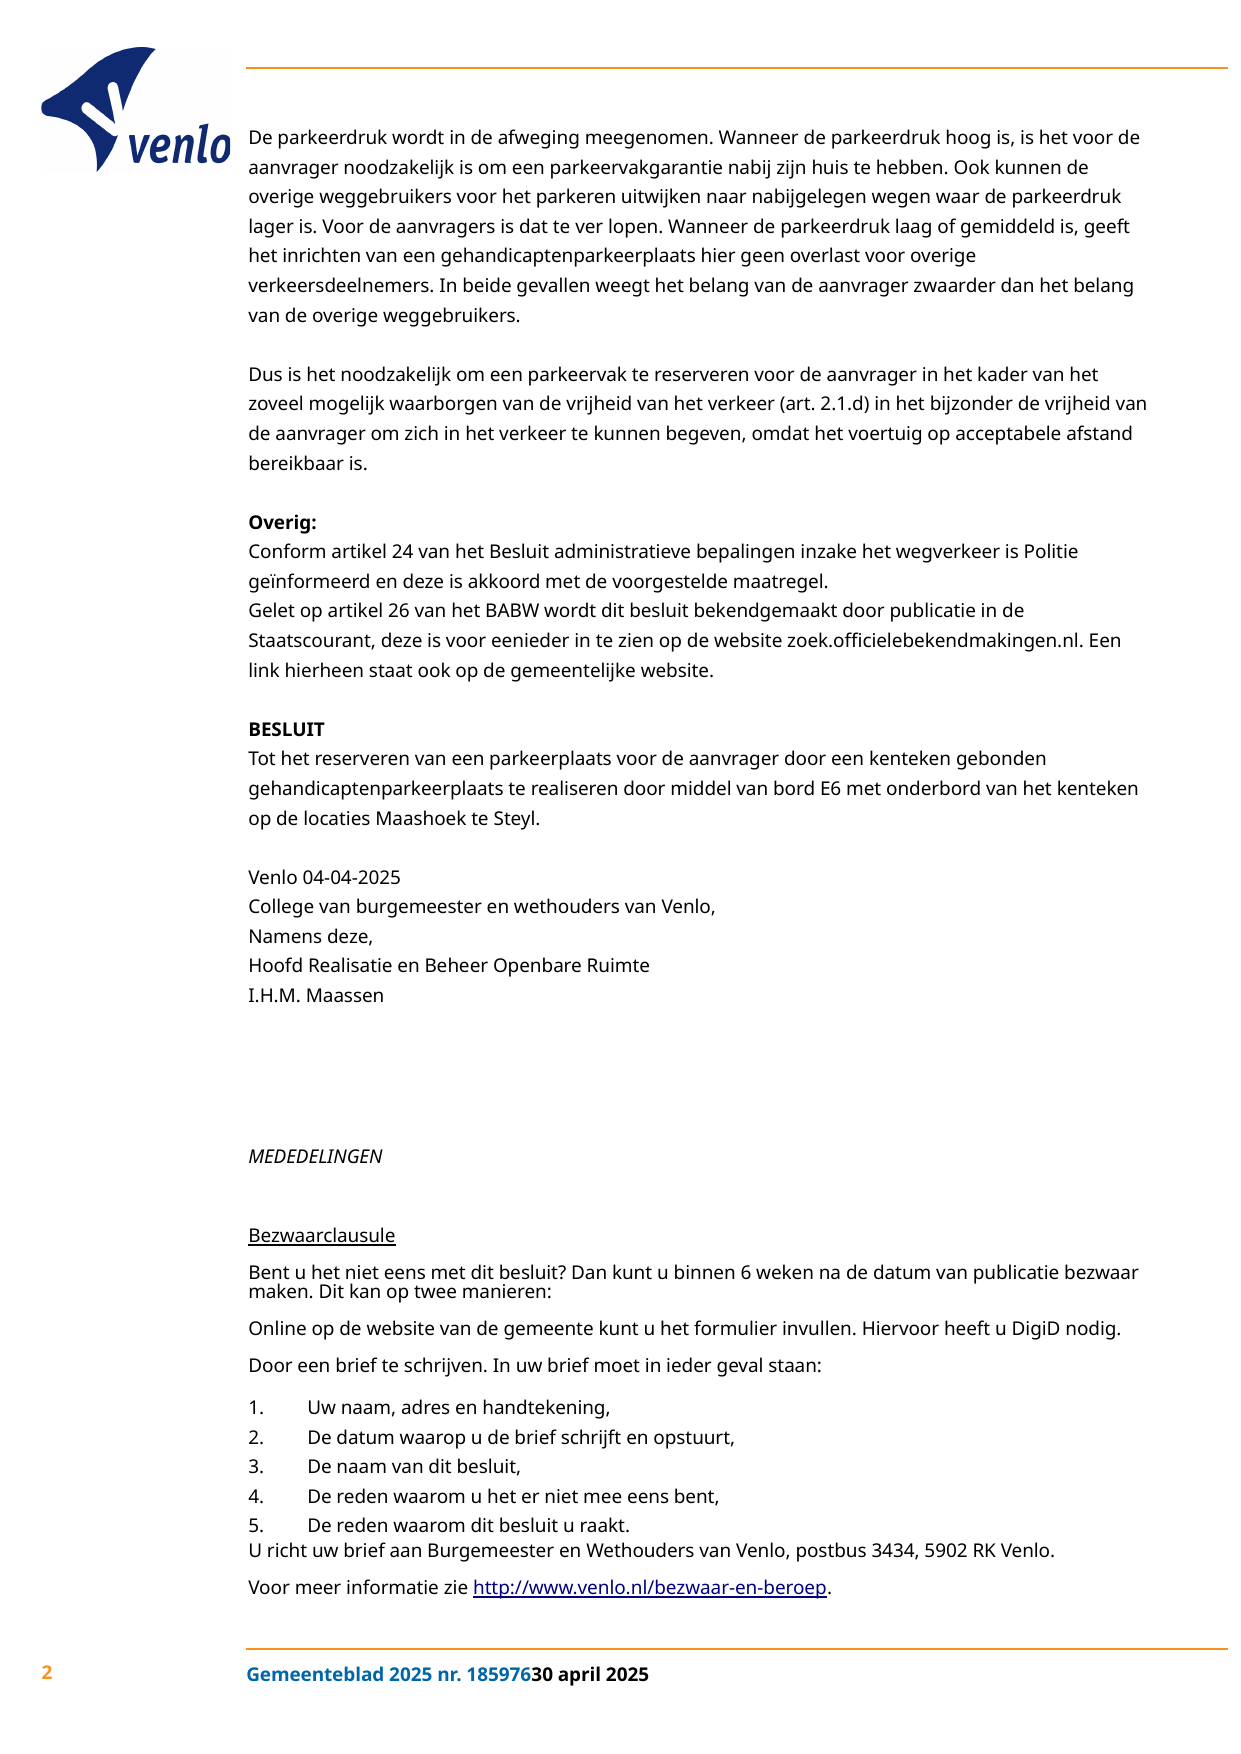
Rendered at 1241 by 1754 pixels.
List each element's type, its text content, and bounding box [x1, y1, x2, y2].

text MEDEDELINGEN [248, 1144, 1152, 1169]
list De reden waarom u het er niet mee eens bent, [248, 1483, 1152, 1509]
text Bent u het niet eens met dit besluit? Dan kunt u binnen 6 weken na de datum van publicatie bezwaar maken. Dit kan op twee manieren: [248, 1264, 1152, 1303]
list De naam van dit besluit, [248, 1453, 1152, 1479]
text U richt uw brief aan Burgemeester en Wethouders van Venlo, postbus 3434, 5902 RK Venlo. [248, 1542, 1152, 1561]
text Namens deze, [248, 923, 1152, 949]
list Uw naam, adres en handtekening, [248, 1394, 1152, 1420]
text BESLUIT [248, 716, 1152, 742]
text Bezwaarclausule [248, 1227, 1152, 1246]
text Online op de website van de gemeente kunt u het formulier invullen. Hiervoor heeft u DigiD nodig. [248, 1320, 1152, 1339]
text De parkeerdruk wordt in de afweging meegenomen. Wanneer de parkeerdruk hoog is, is het voor de aanvrager noodzakelijk is om een parkeervakgarantie nabij zijn huis te hebben. Ook kunnen de overige weggebruikers voor het parkeren uitwijken naar nabijgelegen wegen waar de parkeerdruk lager is. Voor de aanvragers is dat te ver lopen. Wanneer de parkeerdruk laag of gemiddeld is, geeft het inrichten van een gehandicaptenparkeerplaats hier geen overlast voor overige verkeersdeelnemers. In beide gevallen weegt het belang van de aanvrager zwaarder dan het belang van de overige weggebruikers. [248, 124, 1152, 328]
text Voor meer informatie zie http://www.venlo.nl/bezwaar-en-beroep. [248, 1579, 1152, 1598]
list De datum waarop u de brief schrijft en opstuurt, [248, 1424, 1152, 1449]
list De reden waarom dit besluit u raakt. [248, 1513, 1152, 1538]
text Overig: [248, 509, 1152, 535]
text Tot het reserveren van een parkeerplaats voor de aanvrager door een kenteken gebonden gehandicaptenparkeerplaats te realiseren door middel van bord E6 met onderbord van het kenteken op de locaties Maashoek te Steyl. [248, 746, 1152, 831]
text Dus is het noodzakelijk om een parkeervak te reserveren voor de aanvrager in het kader van het zoveel mogelijk waarborgen van de vrijheid van het verkeer (art. 2.1.d) in het bijzonder de vrijheid van de aanvrager om zich in het verkeer te kunnen begeven, omdat het voertuig op acceptabele afstand bereikbaar is. [248, 361, 1152, 476]
text Venlo 04-04-2025 [248, 864, 1152, 890]
text I.H.M. Maassen [248, 982, 1152, 1008]
text College van burgemeester en wethouders van Venlo, [248, 893, 1152, 919]
text Hoofd Realisatie en Beheer Openbare Ruimte [248, 953, 1152, 978]
text Gelet op artikel 26 van het BABW wordt dit besluit bekendgemaakt door publicatie in de Staatscourant, deze is voor eenieder in te zien op de website zoek.officielebekendmakingen.nl. Een link hierheen staat ook op de gemeentelijke website. [248, 598, 1152, 683]
text Door een brief te schrijven. In uw brief moet in ieder geval staan: [248, 1357, 1152, 1377]
picture [41, 47, 231, 172]
text Conform artikel 24 van het Besluit administratieve bepalingen inzake het wegverkeer is Politie geïnformeerd en deze is akkoord met de voorgestelde maatregel. [248, 538, 1152, 594]
